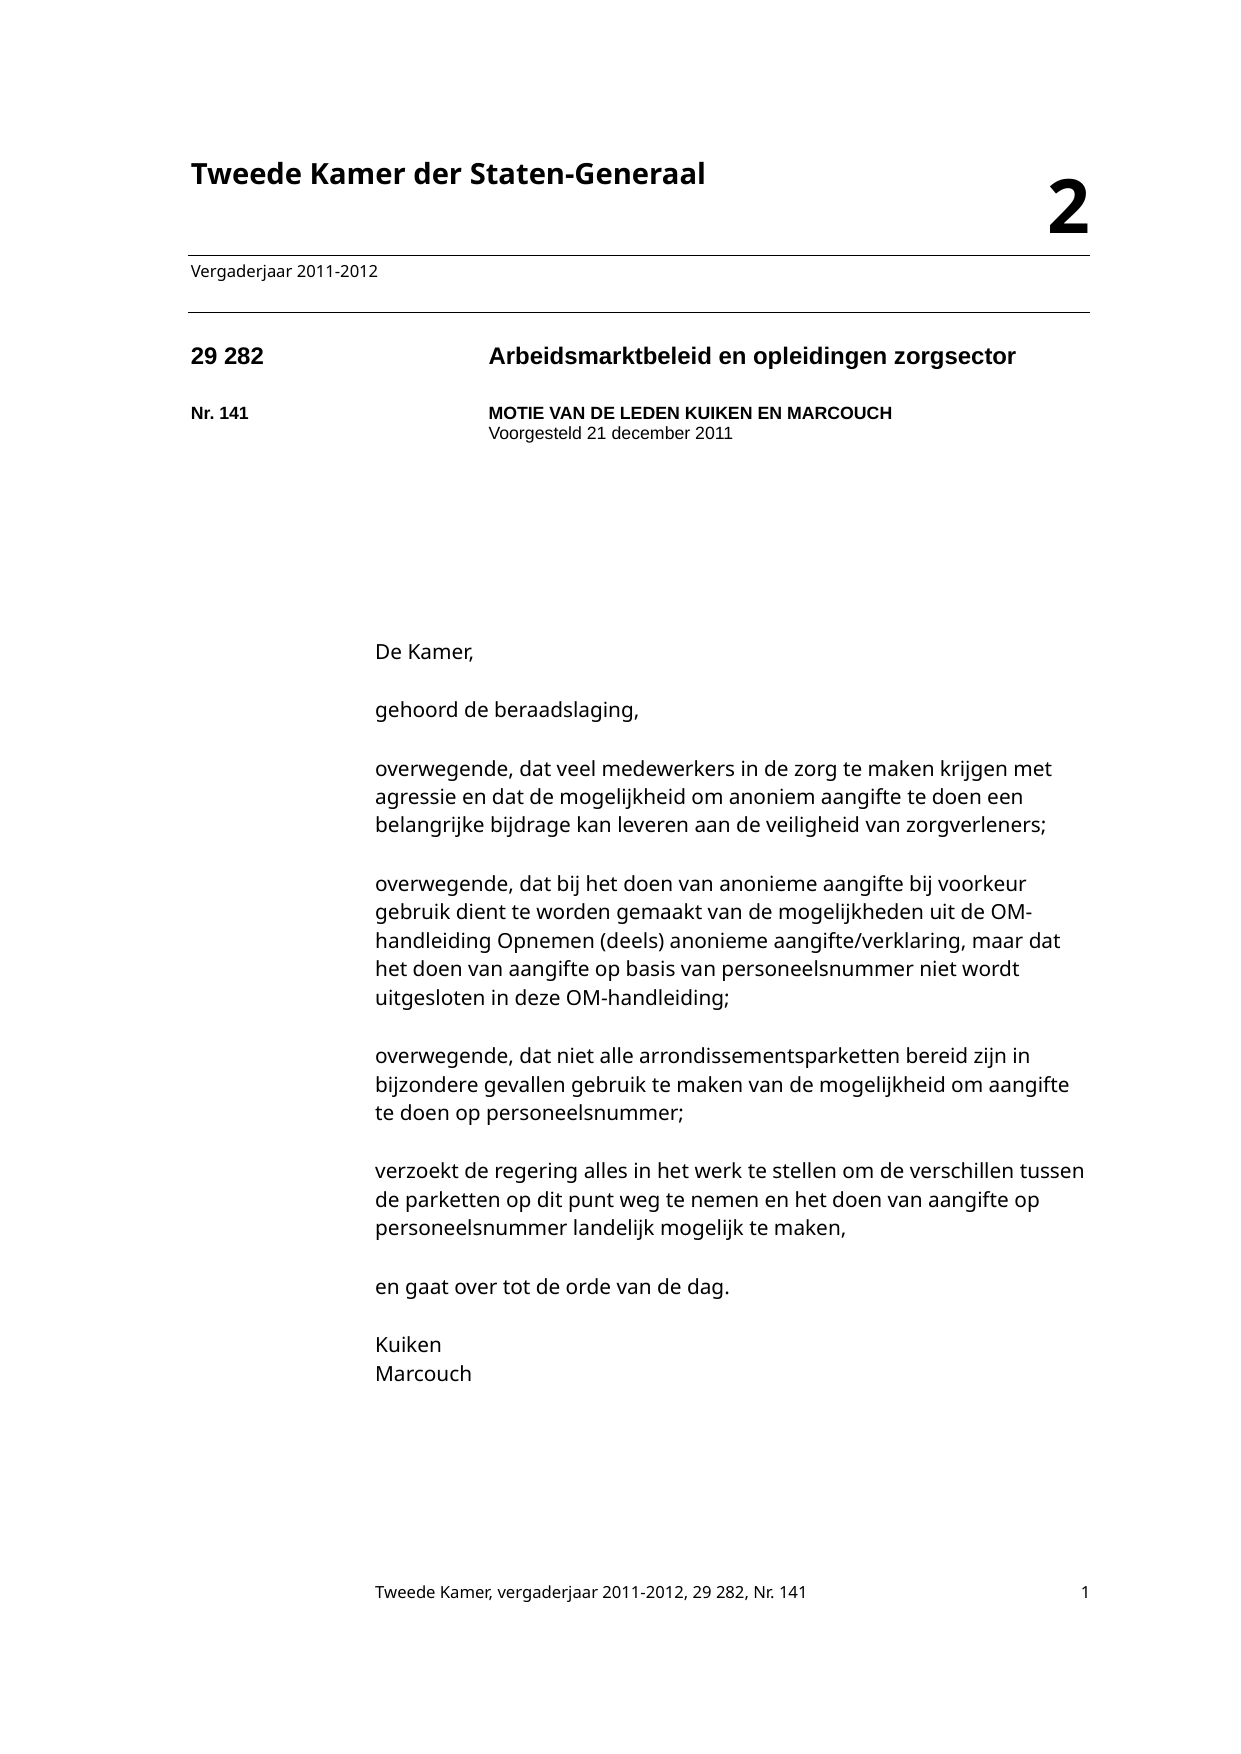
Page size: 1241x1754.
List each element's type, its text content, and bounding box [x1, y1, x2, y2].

table_cell Vergaderjaar 2011-2012 [188, 256, 485, 312]
table_header Tweede Kamer der Staten-Generaal [188, 150, 909, 255]
text overwegende, dat veel medewerkers in de zorg te maken krijgen met agressie en dat de mogelijkheid om anoniem aangifte te doen een belangrijke bijdrage kan leveren aan de veiligheid van zorgverleners; [375, 754, 1090, 839]
text overwegende, dat niet alle arrondissementsparketten bereid zijn in bijzondere gevallen gebruik te maken van de mogelijkheid om aangifte te doen op personeelsnummer; [375, 1041, 1090, 1127]
text Kuiken [375, 1330, 1090, 1359]
table_cell Arbeidsmarktbeleid en opleidingen zorgsector [485, 339, 1090, 399]
text Marcouch [375, 1359, 1090, 1387]
table_cell Nr. 141 [188, 399, 485, 518]
table_cell MOTIE VAN DE LEDEN KUIKEN EN MARCOUCH Voorgesteld 21 december 2011 [485, 399, 1090, 518]
table_cell [485, 256, 1090, 312]
table_cell 29 282 [188, 339, 485, 399]
table_cell [485, 313, 1090, 339]
text verzoekt de regering alles in het werk te stellen om de verschillen tussen de parketten op dit punt weg te nemen en het doen van aangifte op personeelsnummer landelijk mogelijk te maken, [375, 1157, 1090, 1242]
text De Kamer, [375, 637, 1090, 665]
text overwegende, dat bij het doen van anonieme aangifte bij voorkeur gebruik dient te worden gemaakt van de mogelijkheden uit de OM-handleiding Opnemen (deels) anonieme aangifte/verklaring, maar dat het doen van aangifte op basis van personeelsnummer niet wordt uitgesloten in deze OM-handleiding; [375, 869, 1090, 1011]
table_cell [188, 313, 485, 339]
text gehoord de beraadslaging, [375, 695, 1090, 724]
table_header 2 [910, 150, 1090, 255]
text en gaat over tot de orde van de dag. [375, 1272, 1090, 1300]
